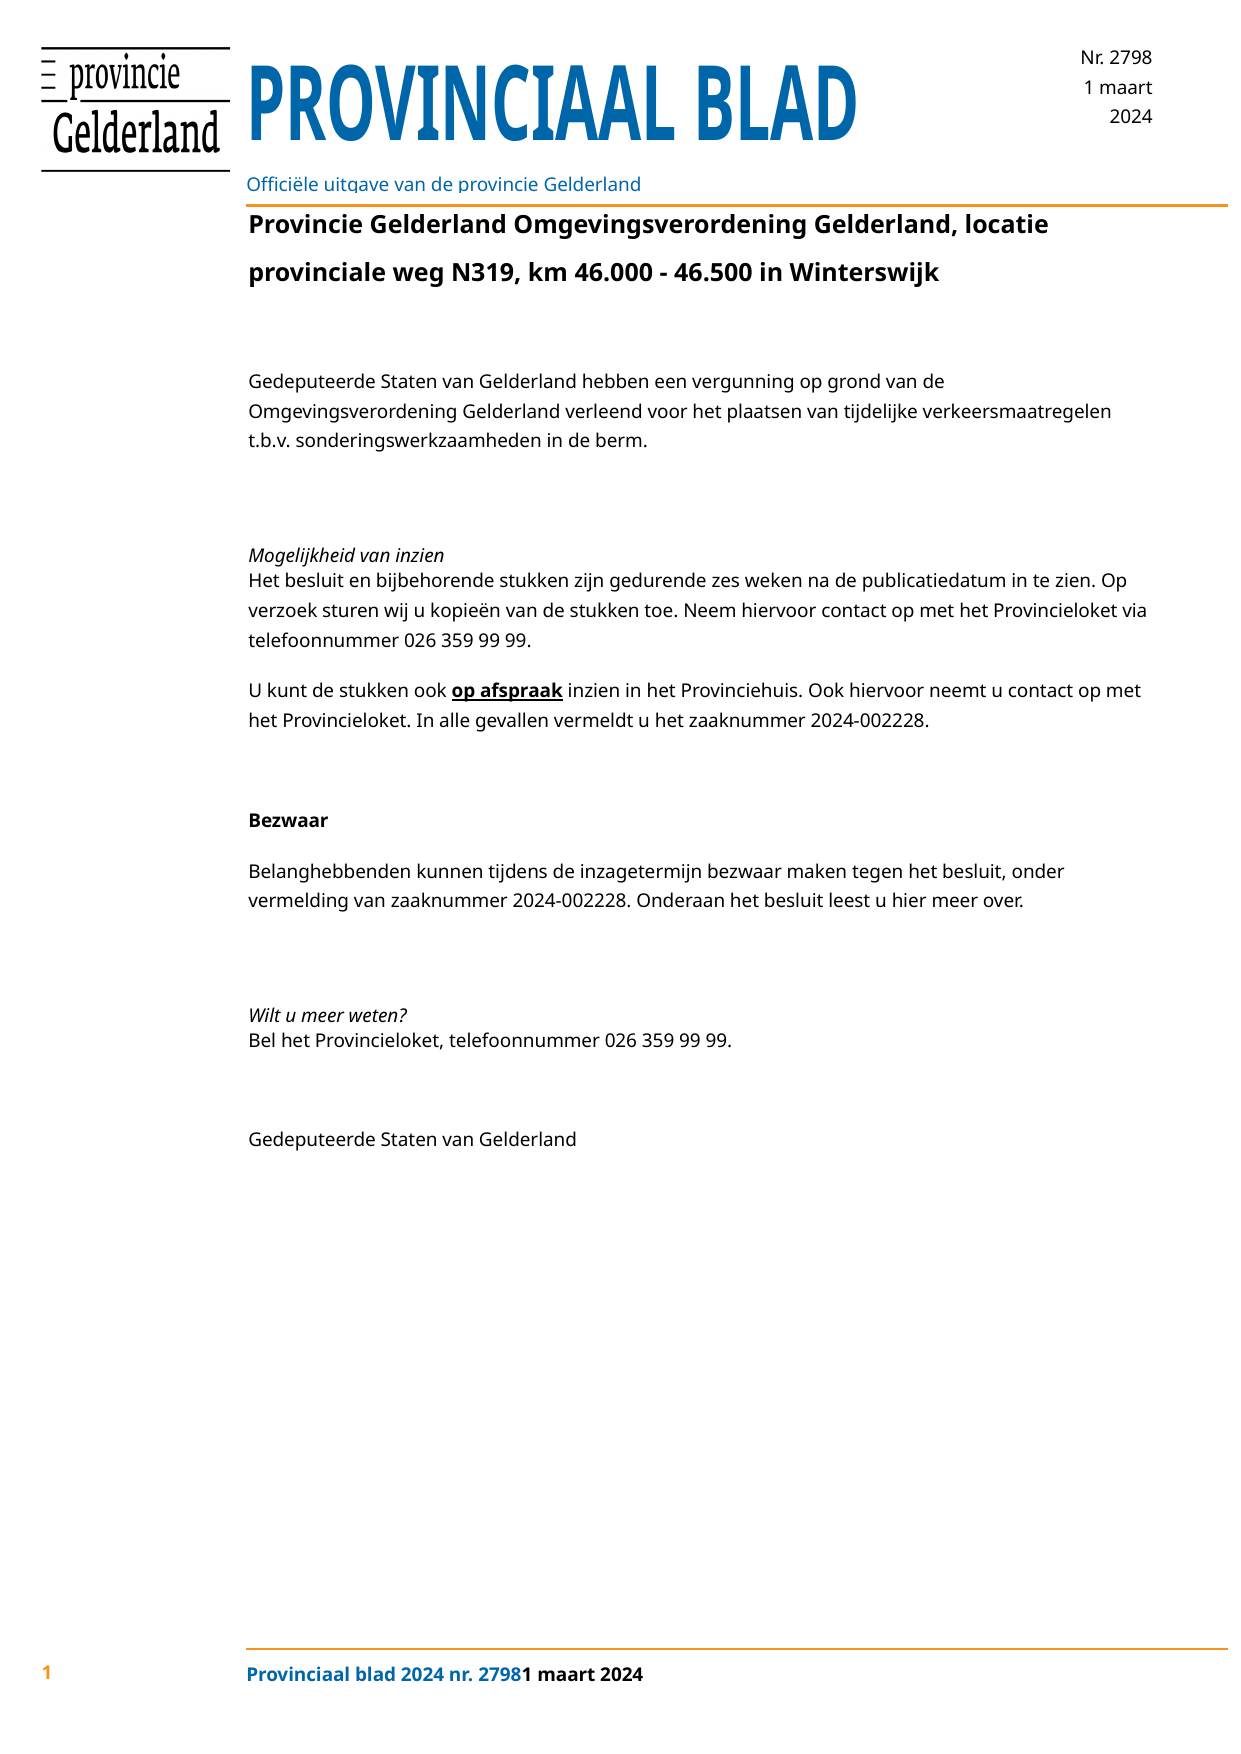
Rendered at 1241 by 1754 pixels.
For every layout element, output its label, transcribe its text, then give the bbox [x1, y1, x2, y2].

text Het besluit en bijbehorende stukken zijn gedurende zes weken na de publicatiedatum in te zien. Op verzoek sturen wij u kopieën van de stukken toe. Neem hiervoor contact op met het Provincieloket via telefoonnummer 026 359 99 99. [248, 568, 1152, 652]
text Belanghebbenden kunnen tijdens de inzagetermijn bezwaar maken tegen het besluit, onder vermelding van zaaknummer 2024-002228. Onderaan het besluit leest u hier meer over. [248, 858, 1152, 913]
text U kunt de stukken ook op afspraak inzien in het Provinciehuis. Ook hiervoor neemt u contact op met het Provincieloket. In alle gevallen vermeldt u het zaaknummer 2024-002228. [248, 677, 1152, 732]
text Bel het Provincieloket, telefoonnummer 026 359 99 99. [248, 1028, 1152, 1053]
text Provincie Gelderland Omgevingsverordening Gelderland, locatie provinciale weg N319, km 46.000 - 46.500 in Winterswijk [248, 207, 1152, 288]
text Bezwaar [248, 808, 1152, 833]
text Gedeputeerde Staten van Gelderland [248, 1126, 1152, 1152]
text Wilt u meer weten? [248, 1002, 1152, 1028]
text Gedeputeerde Staten van Gelderland hebben een vergunning op grond van de Omgevingsverordening Gelderland verleend voor het plaatsen van tijdelijke verkeersmaatregelen t.b.v. sonderingswerkzaamheden in de berm. [248, 368, 1152, 453]
text Mogelijkheid van inzien [248, 542, 1152, 568]
picture [41, 47, 231, 172]
